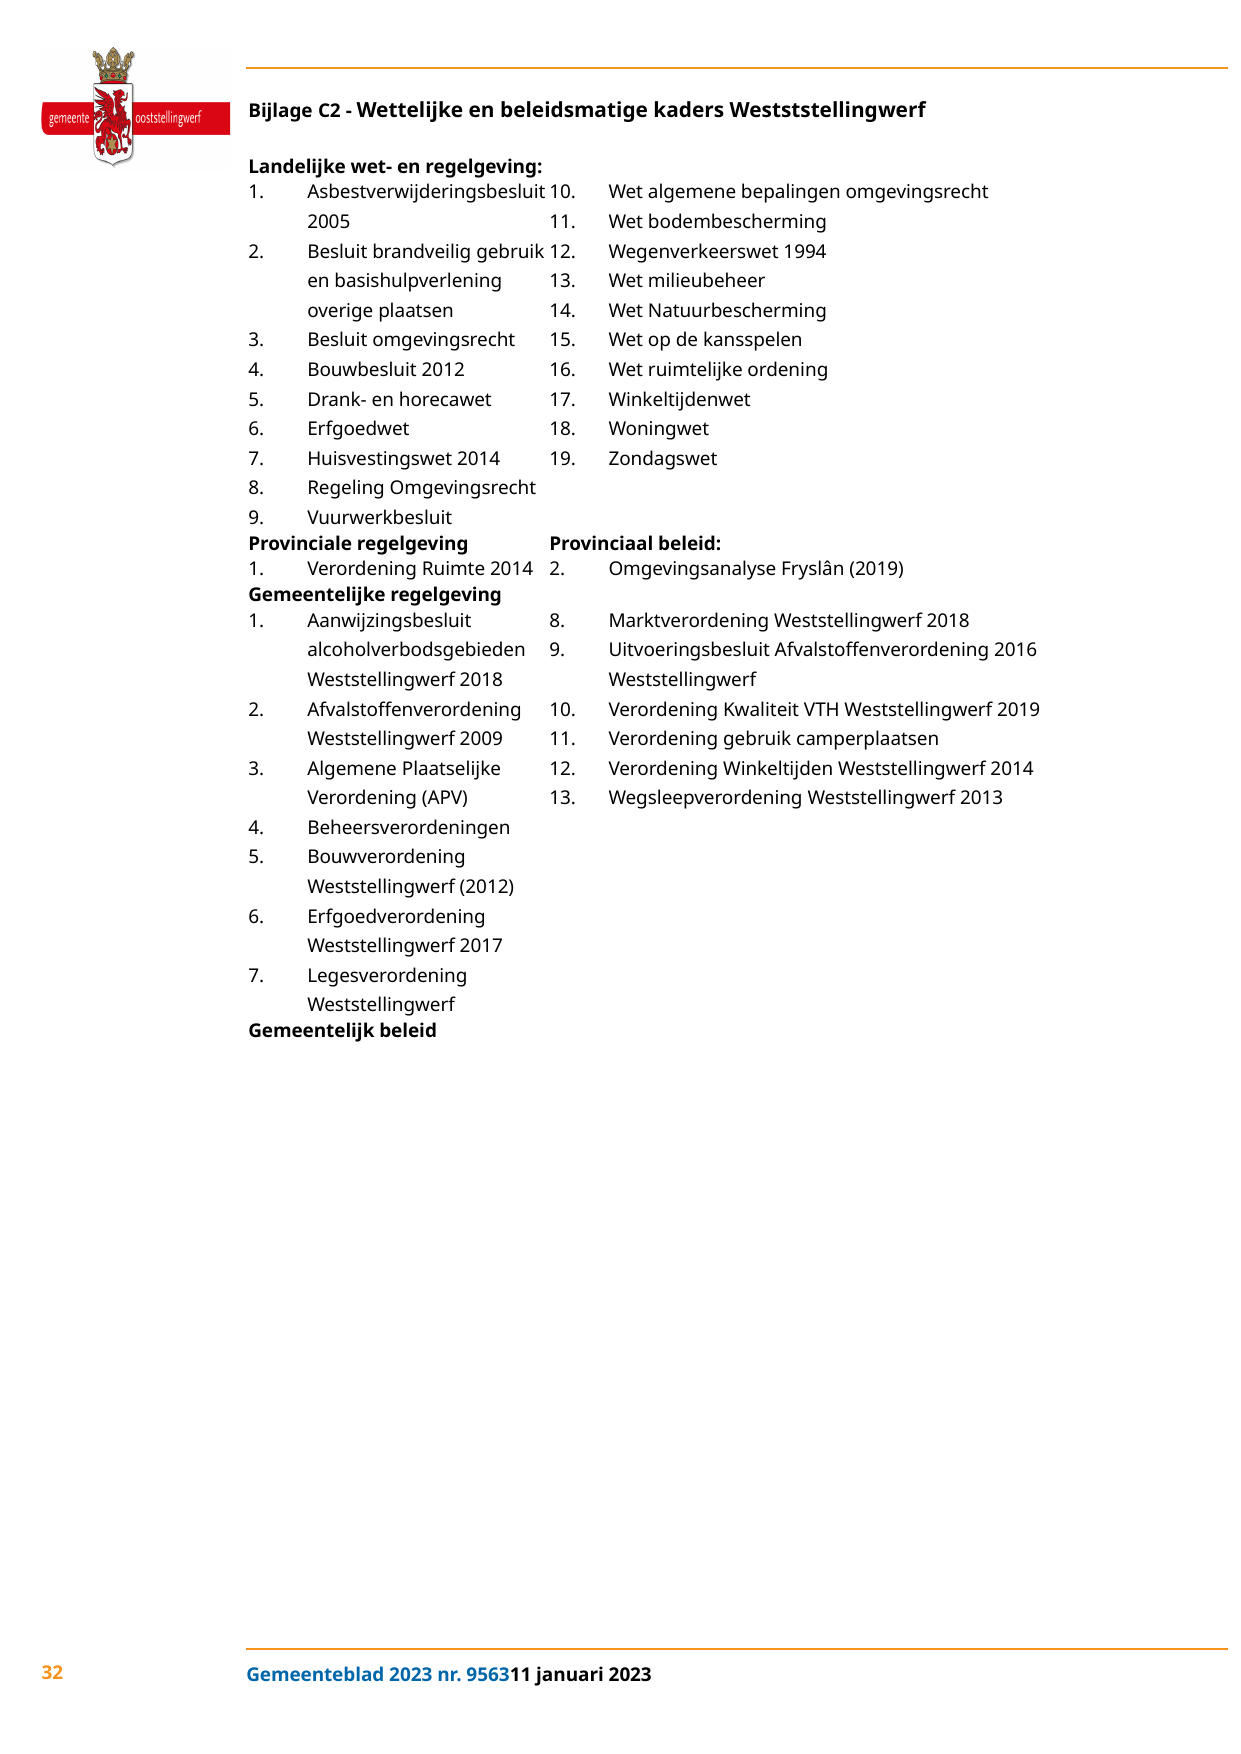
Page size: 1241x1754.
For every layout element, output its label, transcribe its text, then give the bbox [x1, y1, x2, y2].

table_header [549, 153, 1152, 179]
table_cell [850, 1018, 1152, 1043]
table_cell Gemeentelijke regelgeving [248, 581, 549, 607]
table_cell Omgevingsanalyse Fryslân (2019) [549, 556, 1152, 581]
picture [41, 47, 231, 172]
table_cell Wet algemene bepalingen omgevingsrecht Wet bodembescherming Wegenverkeerswet 1994 Wet milieubeheer Wet Natuurbescherming Wet op de kansspelen Wet ruimtelijke ordening Winkeltijdenwet Woningwet Zondagswet [549, 179, 1152, 530]
table_cell Gemeentelijk beleid [248, 1018, 549, 1043]
table_cell Provinciale regelgeving [248, 530, 549, 556]
table_cell [549, 581, 1152, 607]
text Bijlage C2 - Wettelijke en beleidsmatige kaders Westststellingwerf [248, 95, 1152, 123]
table_cell Marktverordening Weststellingwerf 2018 Uitvoeringsbesluit Afvalstoffenverordening 2016 Weststellingwerf Verordening Kwaliteit VTH Weststellingwerf 2019 Verordening gebruik camperplaatsen Verordening Winkeltijden Weststellingwerf 2014 Wegsleepverordening Weststellingwerf 2013 [549, 607, 1152, 1017]
table_cell Aanwijzingsbesluit alcoholverbodsgebieden Weststellingwerf 2018 Afvalstoffenverordening Weststellingwerf 2009 Algemene Plaatselijke Verordening (APV) Beheersverordeningen Bouwverordening Weststellingwerf (2012) Erfgoedverordening Weststellingwerf 2017 Legesverordening Weststellingwerf [248, 607, 549, 1017]
table_header Landelijke wet- en regelgeving: [248, 153, 549, 179]
table_cell Verordening Ruimte 2014 [248, 556, 549, 581]
table_cell [549, 1018, 850, 1043]
table_cell Provinciaal beleid: [549, 530, 1152, 556]
table_cell Asbestverwijderingsbesluit 2005 Besluit brandveilig gebruik en basishulpverlening overige plaatsen Besluit omgevingsrecht Bouwbesluit 2012 Drank- en horecawet Erfgoedwet Huisvestingswet 2014 Regeling Omgevingsrecht Vuurwerkbesluit [248, 179, 549, 530]
